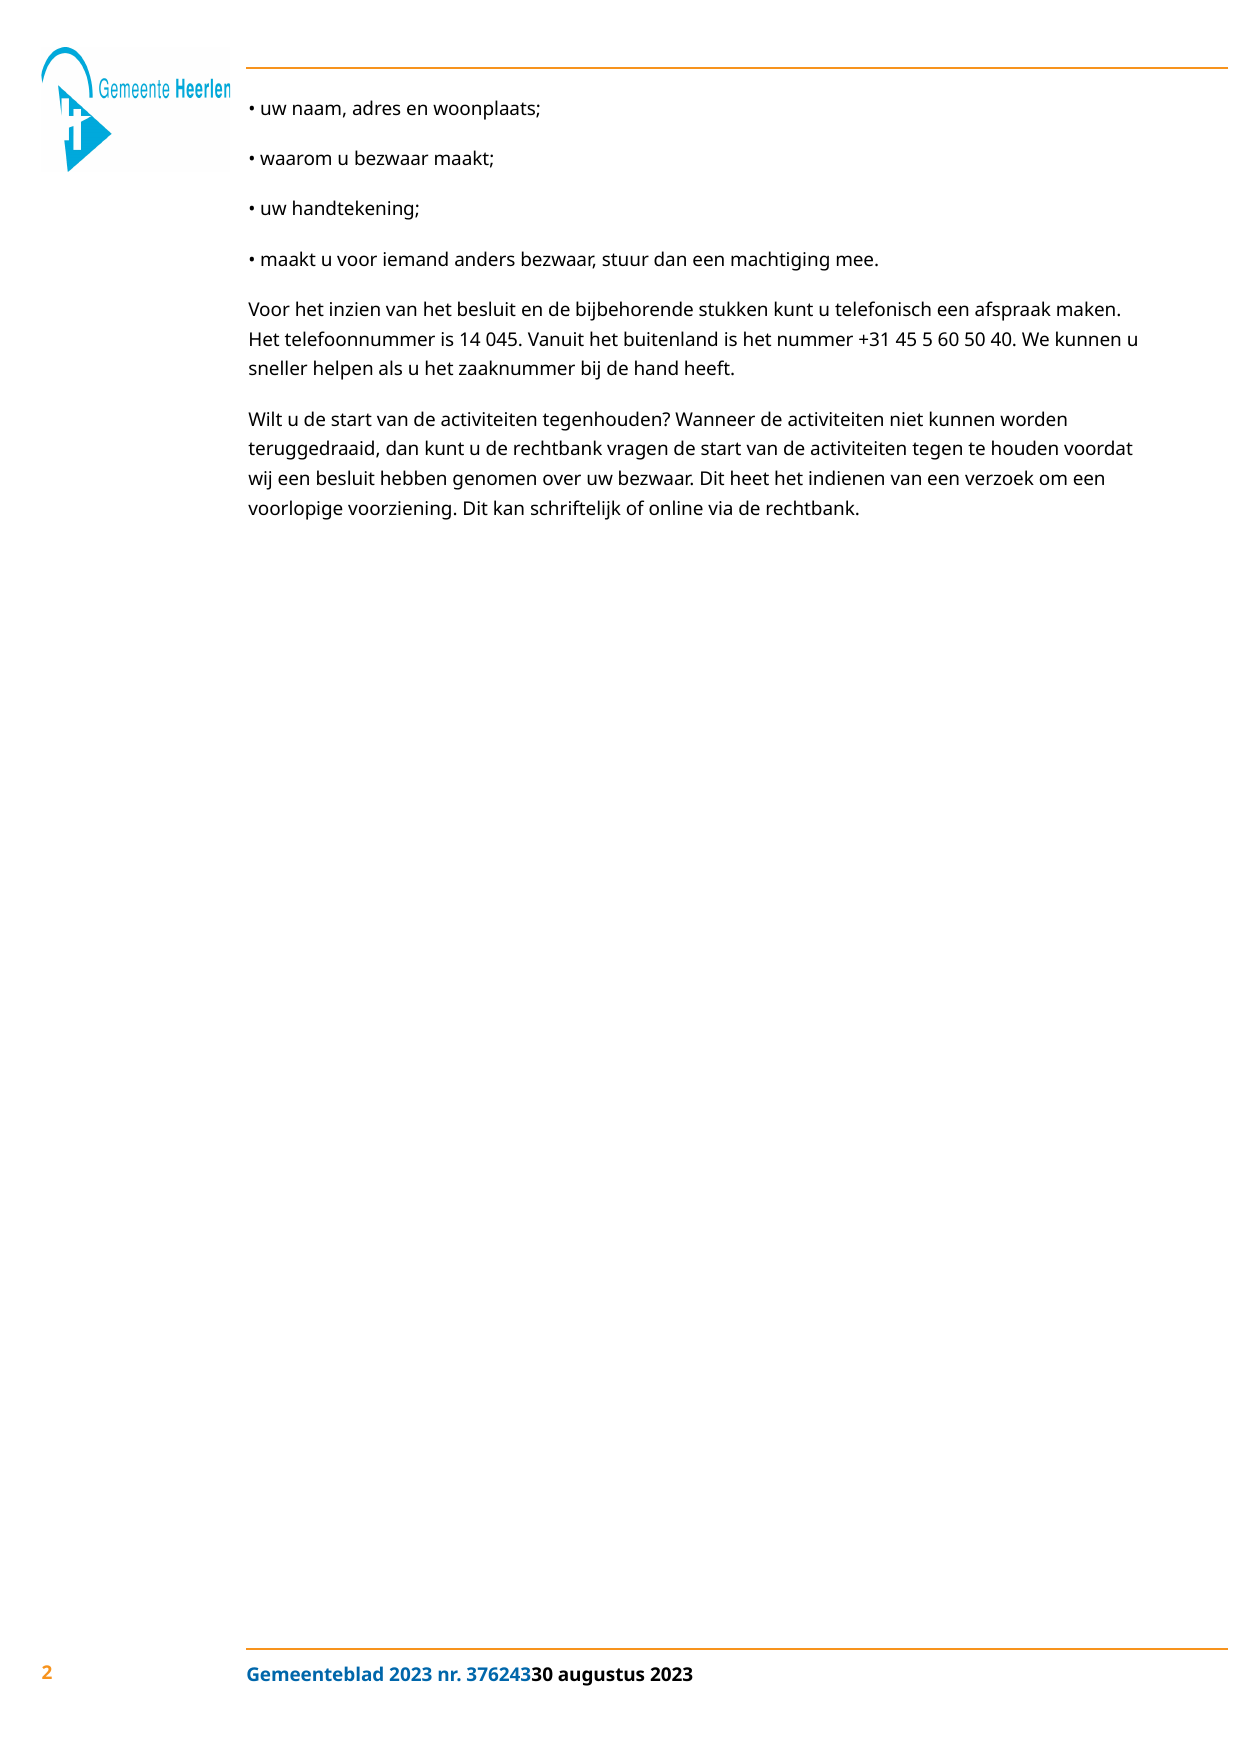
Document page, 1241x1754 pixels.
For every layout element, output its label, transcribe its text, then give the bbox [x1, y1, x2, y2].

picture [41, 47, 231, 172]
text • uw naam, adres en woonplaats; [248, 95, 1152, 121]
picture [41, 47, 59, 70]
text Voor het inzien van het besluit en de bijbehorende stukken kunt u telefonisch een afspraak maken. Het telefoonnummer is 14 045. Vanuit het buitenland is het nummer +31 45 5 60 50 40. We kunnen u sneller helpen als u het zaaknummer bij de hand heeft. [248, 296, 1152, 381]
text Wilt u de start van de activiteiten tegenhouden? Wanneer de activiteiten niet kunnen worden teruggedraaid, dan kunt u de rechtbank vragen de start van de activiteiten tegen te houden voordat wij een besluit hebben genomen over uw bezwaar. Dit heet het indienen van een verzoek om een voorlopige voorziening. Dit kan schriftelijk of online via de rechtbank. [248, 406, 1152, 521]
text • waarom u bezwaar maakt; [248, 145, 1152, 171]
text • maakt u voor iemand anders bezwaar, stuur dan een machtiging mee. [248, 246, 1152, 272]
text • uw handtekening; [248, 196, 1152, 221]
